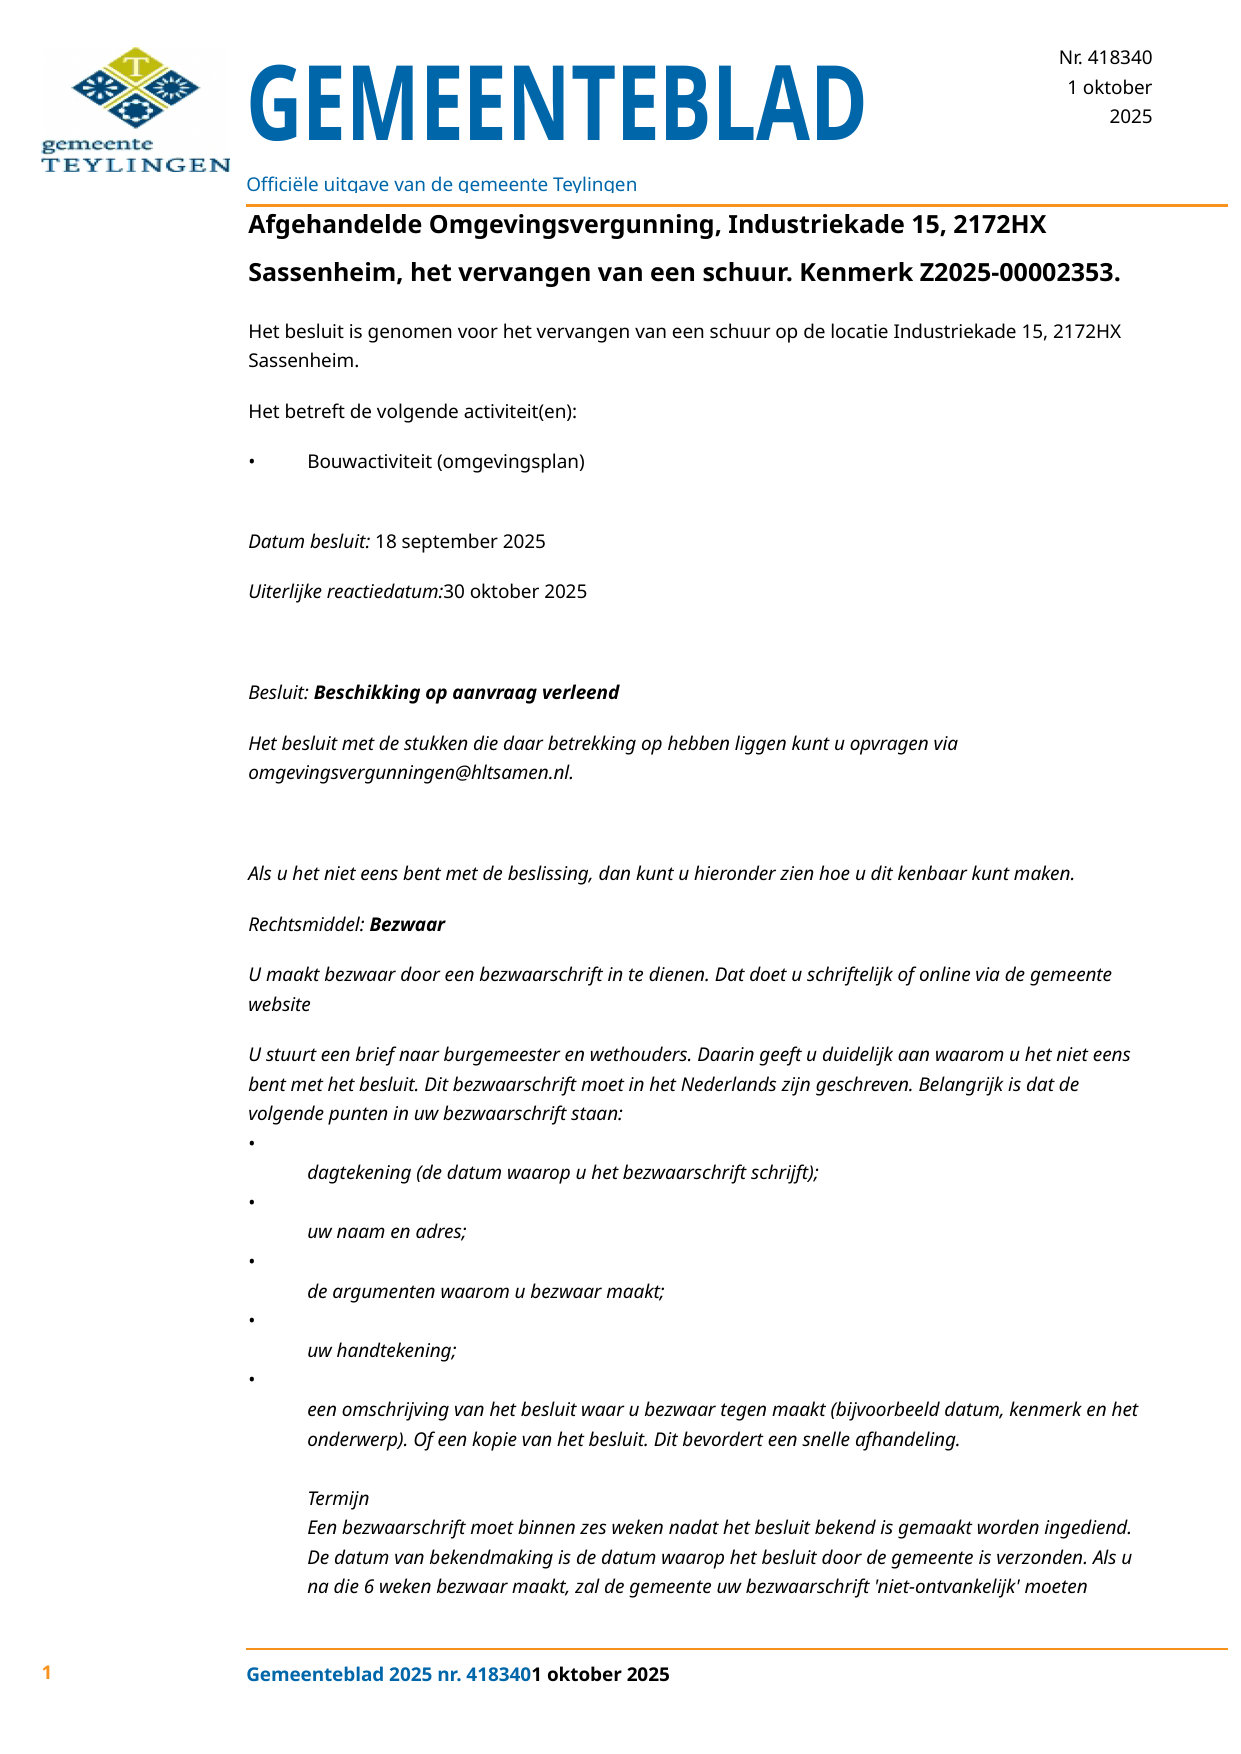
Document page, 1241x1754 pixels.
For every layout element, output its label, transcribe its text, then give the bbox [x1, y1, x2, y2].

list uw handtekening; [248, 1337, 1152, 1363]
text Afgehandelde Omgevingsvergunning, Industriekade 15, 2172HX Sassenheim, het vervangen van een schuur. Kenmerk Z2025-00002353. [248, 207, 1152, 288]
text Datum besluit: 18 september 2025 [248, 528, 1152, 554]
text Het betreft de volgende activiteit(en): [248, 398, 1152, 424]
text Besluit: Beschikking op aanvraag verleend [248, 679, 1152, 705]
list een omschrijving van het besluit waar u bezwaar tegen maakt (bijvoorbeeld datum, kenmerk en het onderwerp). Of een kopie van het besluit. Dit bevordert een snelle afhandeling. [248, 1396, 1152, 1452]
text U maakt bezwaar door een bezwaarschrift in te dienen. Dat doet u schriftelijk of online via de gemeente website [248, 961, 1152, 1017]
text Als u het niet eens bent met de beslissing, dan kunt u hieronder zien hoe u dit kenbaar kunt maken. [248, 860, 1152, 886]
list dagtekening (de datum waarop u het bezwaarschrift schrijft); [248, 1159, 1152, 1185]
list Termijn [248, 1485, 1152, 1511]
list Bouwactiviteit (omgevingsplan) [248, 448, 1152, 474]
list Een bezwaarschrift moet binnen zes weken nadat het besluit bekend is gemaakt worden ingediend. De datum van bekendmaking is de datum waarop het besluit door de gemeente is verzonden. Als u na die 6 weken bezwaar maakt, zal de gemeente uw bezwaarschrift 'niet-ontvankelijk' moeten [248, 1514, 1152, 1599]
text U stuurt een brief naar burgemeester en wethouders. Daarin geeft u duidelijk aan waarom u het niet eens bent met het besluit. Dit bezwaarschrift moet in het Nederlands zijn geschreven. Belangrijk is dat de volgende punten in uw bezwaarschrift staan: [248, 1041, 1152, 1126]
list de argumenten waarom u bezwaar maakt; [248, 1278, 1152, 1304]
text Uiterlijke reactiedatum:30 oktober 2025 [248, 579, 1152, 604]
list uw naam en adres; [248, 1219, 1152, 1244]
picture [41, 47, 231, 172]
text Het besluit met de stukken die daar betrekking op hebben liggen kunt u opvragen via omgevingsvergunningen@hltsamen.nl. [248, 730, 1152, 785]
text Rechtsmiddel: Bezwaar [248, 911, 1152, 937]
text Het besluit is genomen voor het vervangen van een schuur op de locatie Industriekade 15, 2172HX Sassenheim. [248, 318, 1152, 373]
